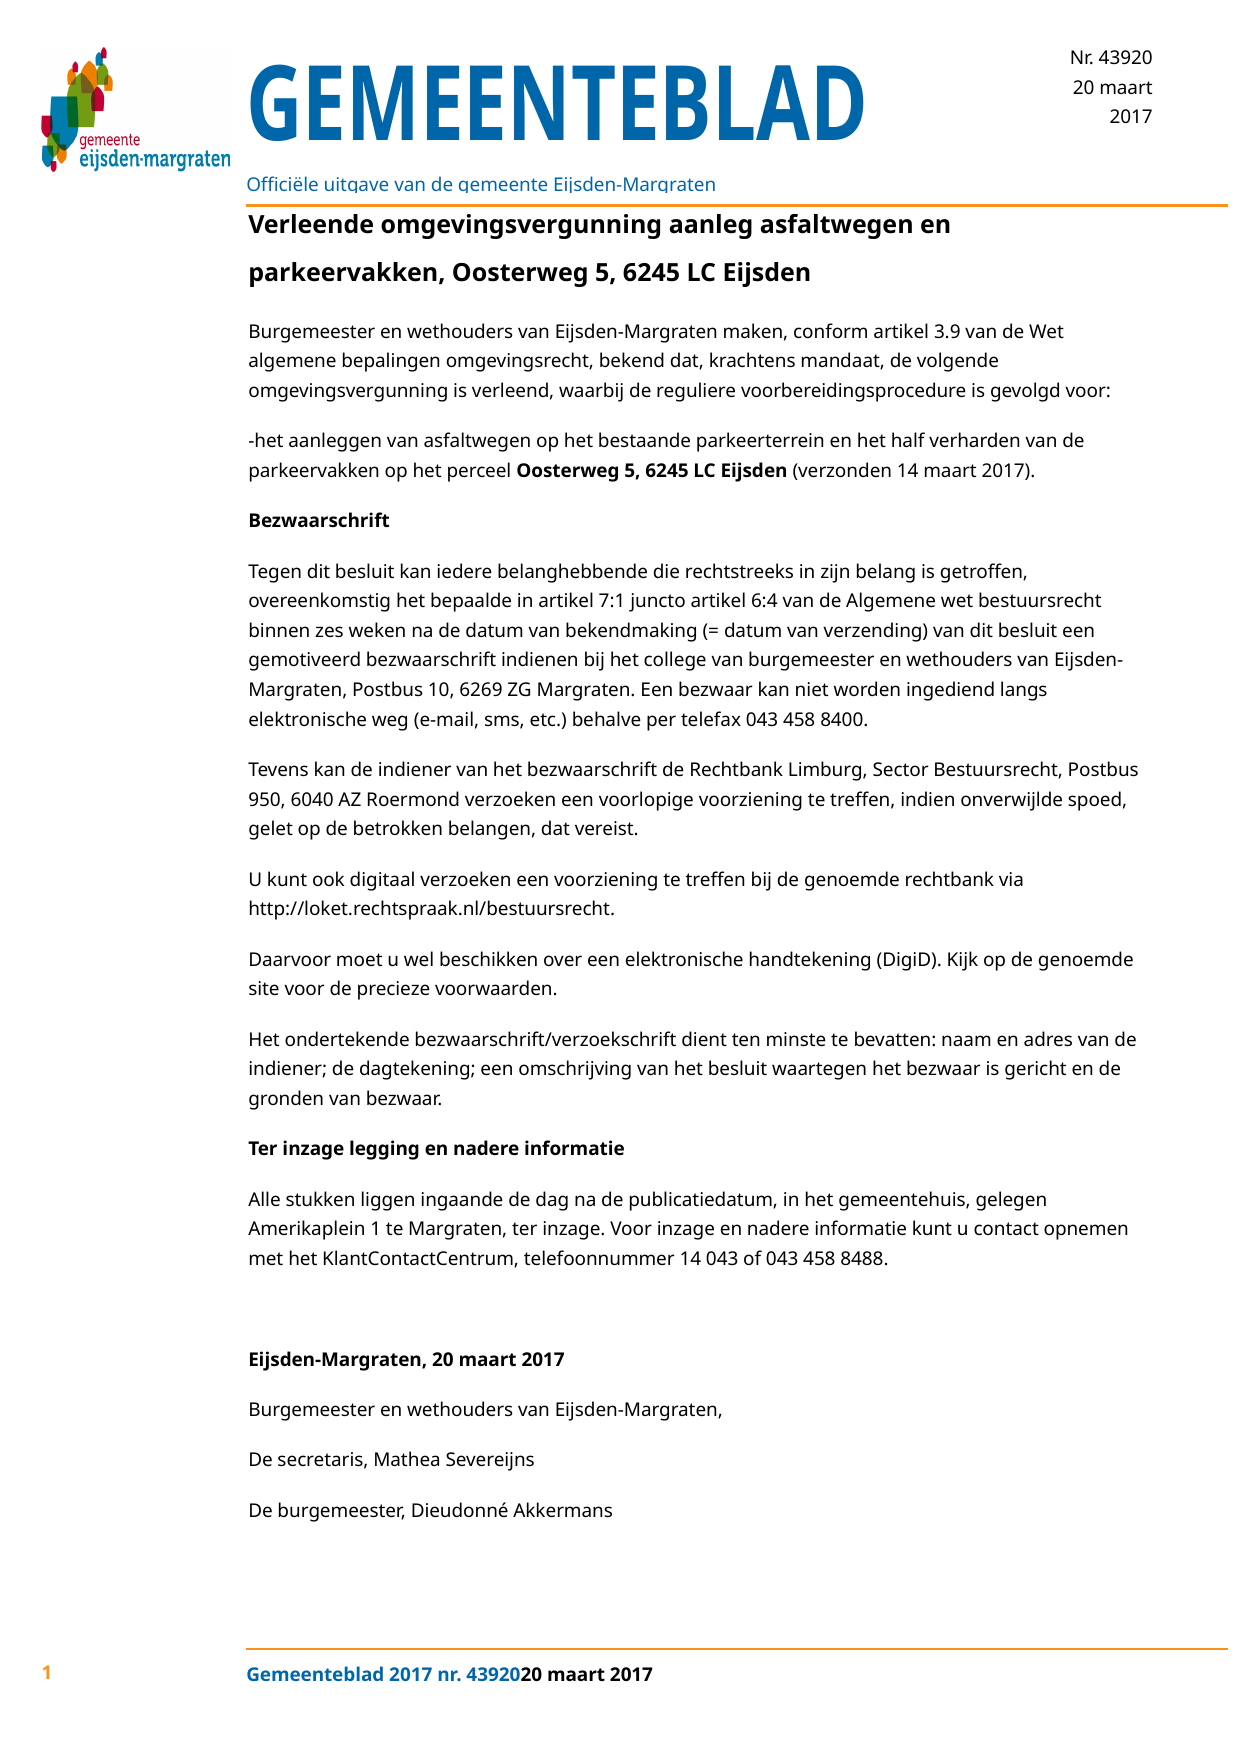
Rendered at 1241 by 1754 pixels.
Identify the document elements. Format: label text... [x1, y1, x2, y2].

text Tevens kan de indiener van het bezwaarschrift de Rechtbank Limburg, Sector Bestuursrecht, Postbus 950, 6040 AZ Roermond verzoeken een voorlopige voorziening te treffen, indien onverwijlde spoed, gelet op de betrokken belangen, dat vereist. [248, 756, 1152, 841]
text Eijsden-Margraten, 20 maart 2017 [248, 1346, 1152, 1372]
text -het aanleggen van asfaltwegen op het bestaande parkeerterrein en het half verharden van de parkeervakken op het perceel Oosterweg 5, 6245 LC Eijsden (verzonden 14 maart 2017). [248, 427, 1152, 483]
text Daarvoor moet u wel beschikken over een elektronische handtekening (DigiD). Kijk op de genoemde site voor de precieze voorwaarden. [248, 946, 1152, 1001]
text Verleende omgevingsvergunning aanleg asfaltwegen en parkeervakken, Oosterweg 5, 6245 LC Eijsden [248, 207, 1152, 288]
text Ter inzage legging en nadere informatie [248, 1135, 1152, 1161]
text De burgemeester, Dieudonné Akkermans [248, 1497, 1152, 1523]
text De secretaris, Mathea Severeijns [248, 1447, 1152, 1472]
text Tegen dit besluit kan iedere belanghebbende die rechtstreeks in zijn belang is getroffen, overeenkomstig het bepaalde in artikel 7:1 juncto artikel 6:4 van de Algemene wet bestuursrecht binnen zes weken na de datum van bekendmaking (= datum van verzending) van dit besluit een gemotiveerd bezwaarschrift indienen bij het college van burgemeester en wethouders van Eijsden-Margraten, Postbus 10, 6269 ZG Margraten. Een bezwaar kan niet worden ingediend langs elektronische weg (e-mail, sms, etc.) behalve per telefax 043 458 8400. [248, 558, 1152, 732]
text Bezwaarschrift [248, 507, 1152, 533]
picture [41, 47, 231, 172]
text Het ondertekende bezwaarschrift/verzoekschrift dient ten minste te bevatten: naam en adres van de indiener; de dagtekening; een omschrijving van het besluit waartegen het bezwaar is gericht en de gronden van bezwaar. [248, 1026, 1152, 1111]
text Burgemeester en wethouders van Eijsden-Margraten, [248, 1396, 1152, 1422]
text U kunt ook digitaal verzoeken een voorziening te treffen bij de genoemde rechtbank via http://loket.rechtspraak.nl/bestuursrecht. [248, 866, 1152, 921]
text Alle stukken liggen ingaande de dag na de publicatiedatum, in het gemeentehuis, gelegen Amerikaplein 1 te Margraten, ter inzage. Voor inzage en nadere informatie kunt u contact opnemen met het KlantContactCentrum, telefoonnummer 14 043 of 043 458 8488. [248, 1186, 1152, 1271]
text Burgemeester en wethouders van Eijsden-Margraten maken, conform artikel 3.9 van de Wet algemene bepalingen omgevingsrecht, bekend dat, krachtens mandaat, de volgende omgevingsvergunning is verleend, waarbij de reguliere voorbereidingsprocedure is gevolgd voor: [248, 318, 1152, 403]
